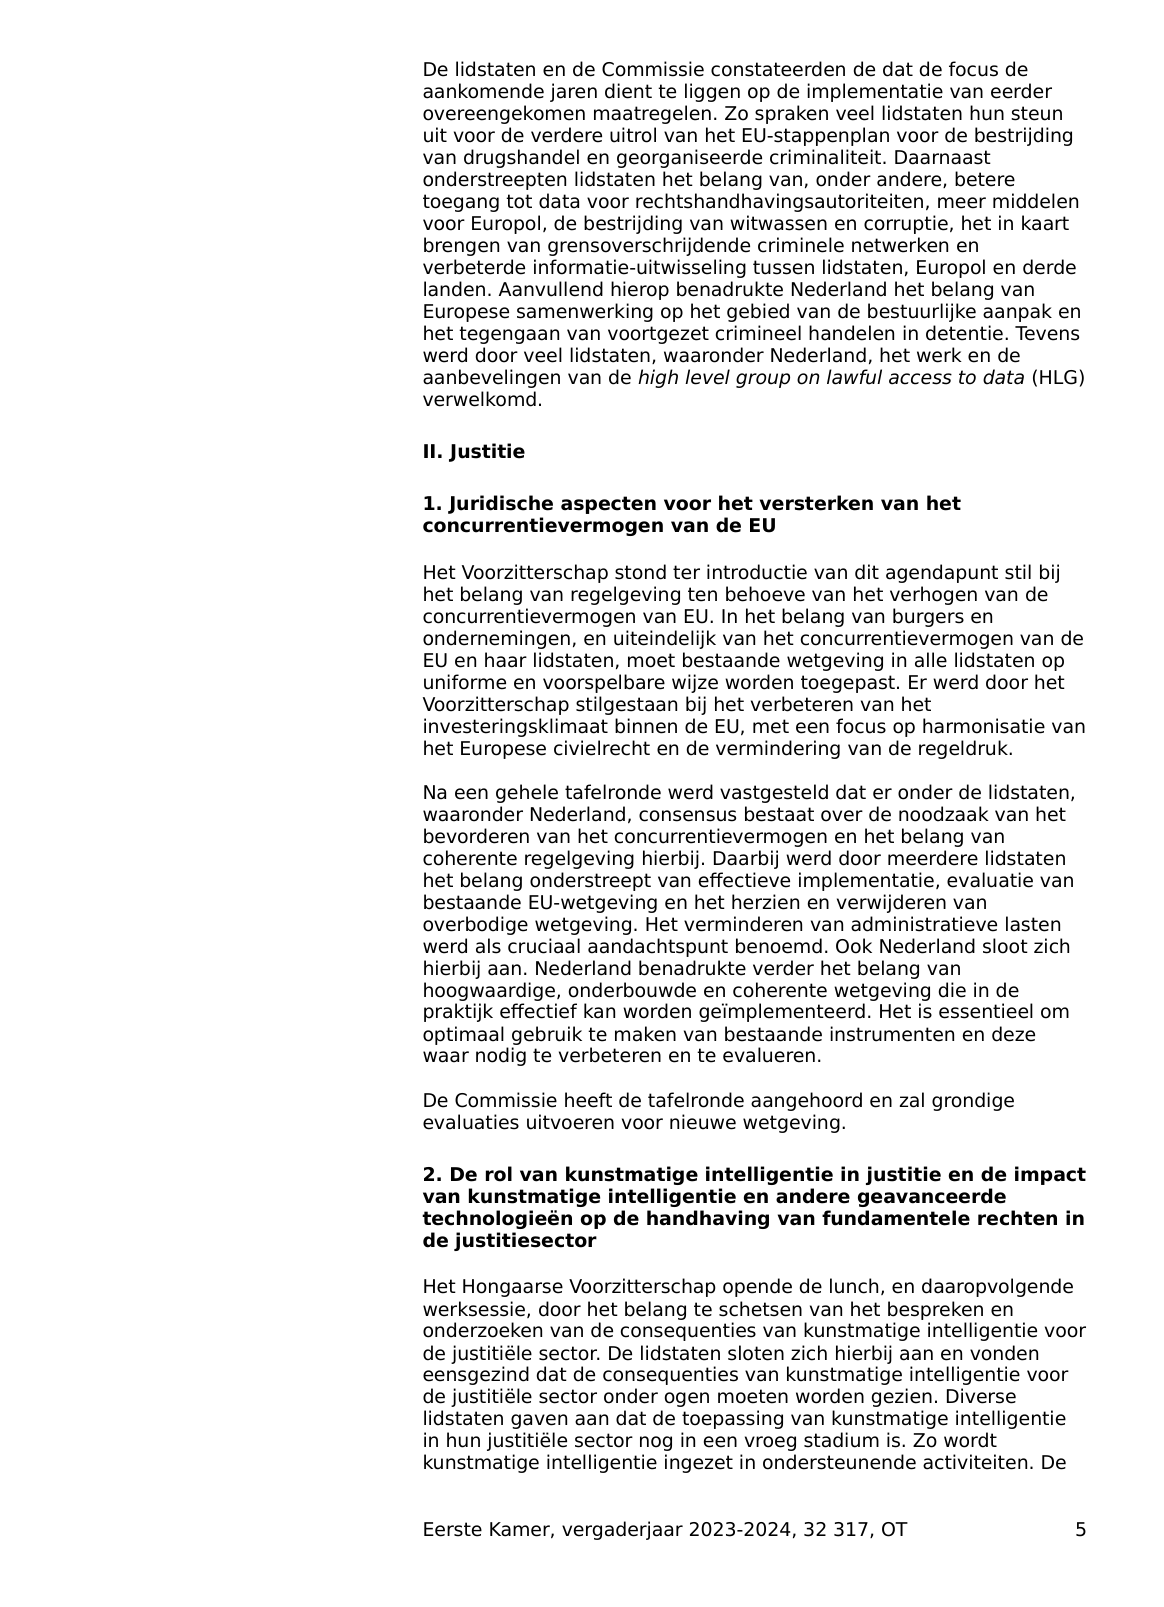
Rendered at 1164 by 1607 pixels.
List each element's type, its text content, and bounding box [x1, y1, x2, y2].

text De lidstaten en de Commissie constateerden de dat de focus de aankomende jaren dient te liggen op de implementatie van eerder overeengekomen maatregelen. Zo spraken veel lidstaten hun steun uit voor de verdere uitrol van het EU-stappenplan voor de bestrijding van drugshandel en georganiseerde criminaliteit. Daarnaast onderstreepten lidstaten het belang van, onder andere, betere toegang tot data voor rechtshandhavingsautoriteiten, meer middelen voor Europol, de bestrijding van witwassen en corruptie, het in kaart brengen van grensoverschrijdende criminele netwerken en verbeterde informatie-uitwisseling tussen lidstaten, Europol en derde landen. Aanvullend hierop benadrukte Nederland het belang van Europese samenwerking op het gebied van de bestuurlijke aanpak en het tegengaan van voortgezet crimineel handelen in detentie. Tevens werd door veel lidstaten, waaronder Nederland, het werk en de aanbevelingen van de high level group on lawful access to data (HLG) verwelkomd. [422, 59, 1087, 411]
text De Commissie heeft de tafelronde aangehoord en zal grondige evaluaties uitvoeren voor nieuwe wetgeving. [422, 1089, 1087, 1133]
subtitle 2. De rol van kunstmatige intelligentie in justitie en de impact van kunstmatige intelligentie en andere geavanceerde technologieën op de handhaving van fundamentele rechten in de justitiesector [422, 1163, 1087, 1251]
text Na een gehele tafelronde werd vastgesteld dat er onder de lidstaten, waaronder Nederland, consensus bestaat over de noodzaak van het bevorderen van het concurrentievermogen en het belang van coherente regelgeving hierbij. Daarbij werd door meerdere lidstaten het belang onderstreept van effectieve implementatie, evaluatie van bestaande EU-wetgeving en het herzien en verwijderen van overbodige wetgeving. Het verminderen van administratieve lasten werd als cruciaal aandachtspunt benoemd. Ook Nederland sloot zich hierbij aan. Nederland benadrukte verder het belang van hoogwaardige, onderbouwde en coherente wetgeving die in de praktijk effectief kan worden geïmplementeerd. Het is essentieel om optimaal gebruik te maken van bestaande instrumenten en deze waar nodig te verbeteren en te evalueren. [422, 782, 1087, 1067]
text Het Voorzitterschap stond ter introductie van dit agendapunt stil bij het belang van regelgeving ten behoeve van het verhogen van de concurrentievermogen van EU. In het belang van burgers en ondernemingen, en uiteindelijk van het concurrentievermogen van de EU en haar lidstaten, moet bestaande wetgeving in alle lidstaten op uniforme en voorspelbare wijze worden toegepast. Er werd door het Voorzitterschap stilgestaan bij het verbeteren van het investeringsklimaat binnen de EU, met een focus op harmonisatie van het Europese civielrecht en de vermindering van de regeldruk. [422, 562, 1087, 759]
subtitle 1. Juridische aspecten voor het versterken van het concurrentievermogen van de EU [422, 493, 1087, 537]
subtitle II. Justitie [422, 441, 1087, 463]
text Het Hongaarse Voorzitterschap opende de lunch, en daaropvolgende werksessie, door het belang te schetsen van het bespreken en onderzoeken van de consequenties van kunstmatige intelligentie voor de justitiële sector. De lidstaten sloten zich hierbij aan en vonden eensgezind dat de consequenties van kunstmatige intelligentie voor de justitiële sector onder ogen moeten worden gezien. Diverse lidstaten gaven aan dat de toepassing van kunstmatige intelligentie in hun justitiële sector nog in een vroeg stadium is. Zo wordt kunstmatige intelligentie ingezet in ondersteunende activiteiten. De [422, 1276, 1087, 1474]
